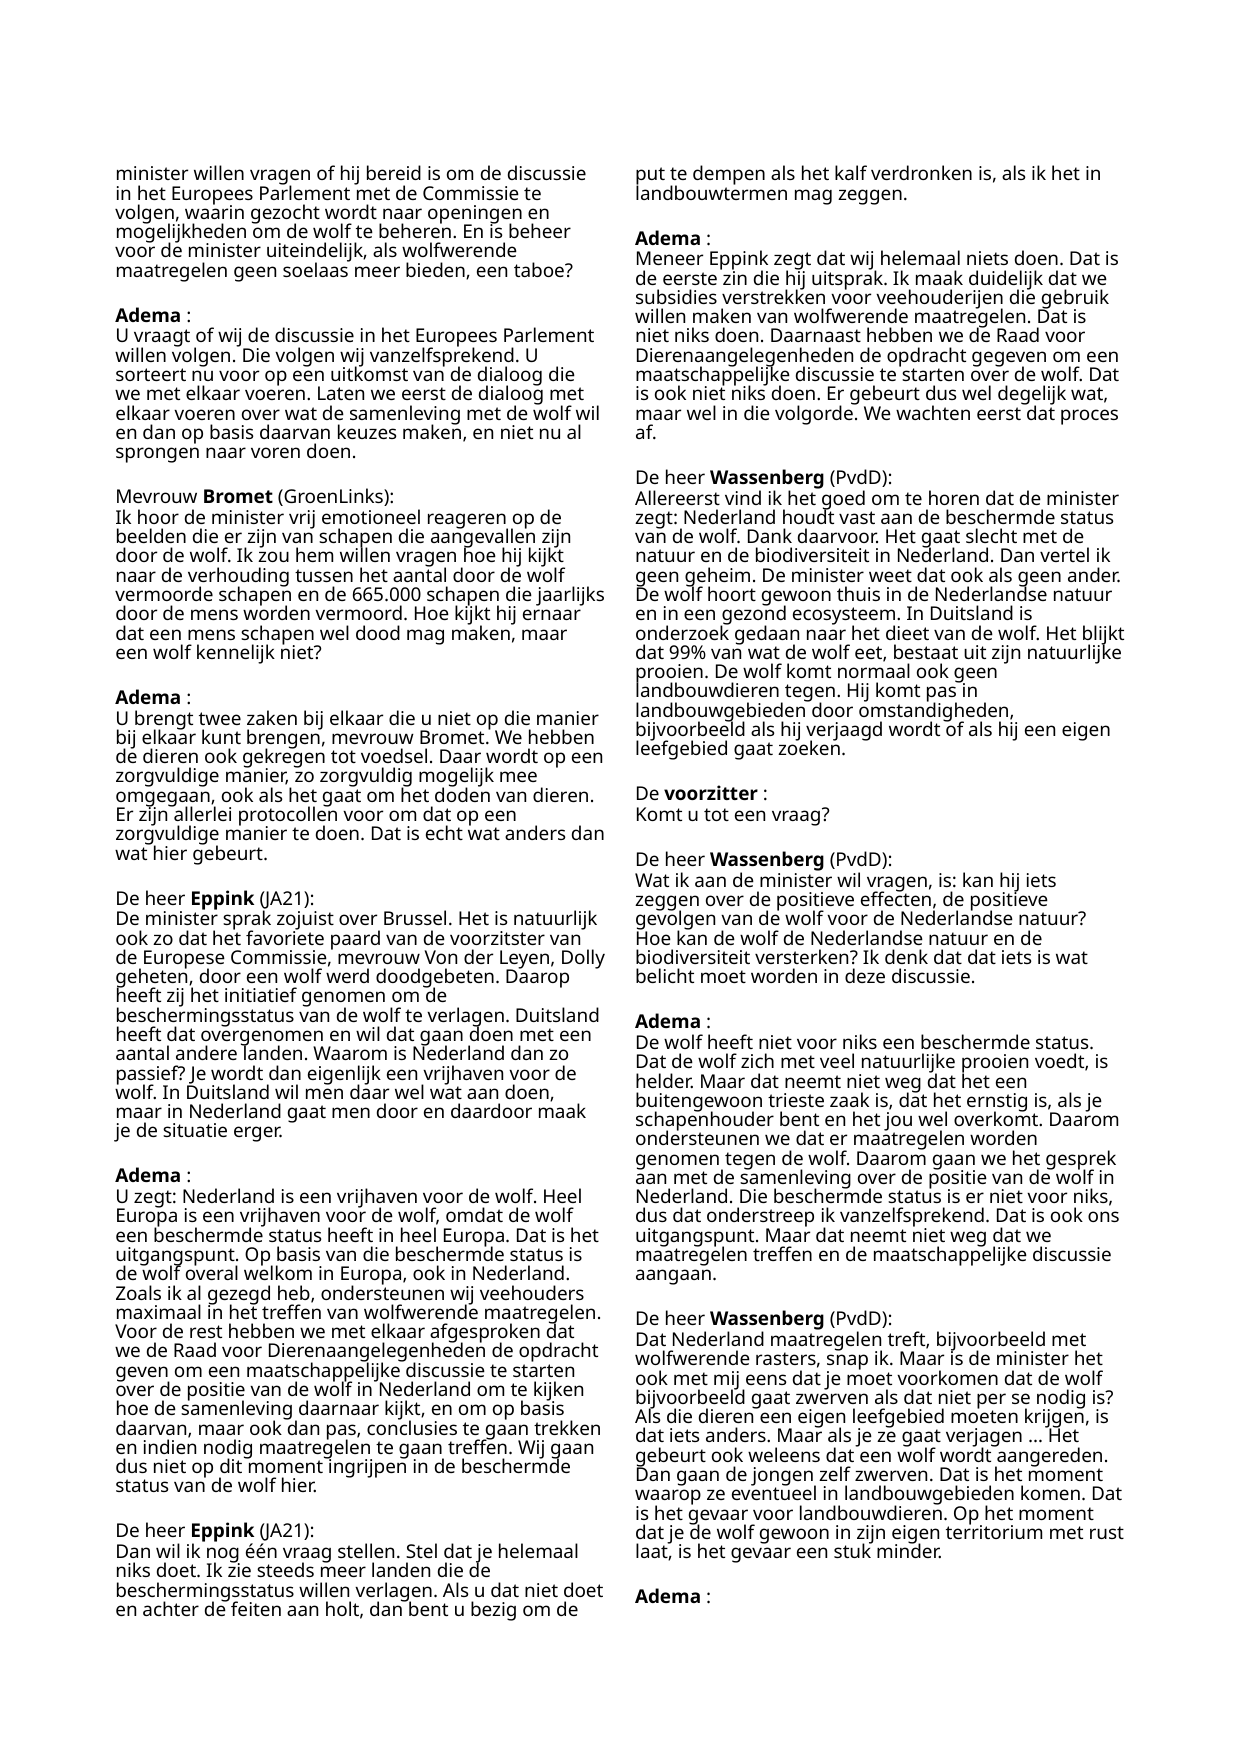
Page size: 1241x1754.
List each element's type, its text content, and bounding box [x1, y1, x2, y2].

text Meneer Eppink zegt dat wij helemaal niets doen. Dat is de eerste zin die hij uitsprak. Ik maak duidelijk dat we subsidies verstrekken voor veehouderijen die gebruik willen maken van wolfwerende maatregelen. Dat is niet niks doen. Daarnaast hebben we de Raad voor Dierenaangelegenheden de opdracht gegeven om een maatschappelijke discussie te starten over de wolf. Dat is ook niet niks doen. Er gebeurt dus wel degelijk wat, maar wel in die volgorde. We wachten eerst dat proces af. [635, 250, 1125, 443]
text U vraagt of wij de discussie in het Europees Parlement willen volgen. Die volgen wij vanzelfsprekend. U sorteert nu voor op een uitkomst van de dialoog die we met elkaar voeren. Laten we eerst de dialoog met elkaar voeren over wat de samenleving met de wolf wil en dan op basis daarvan keuzes maken, en niet nu al sprongen naar voren doen. [115, 327, 605, 462]
text Wat ik aan de minister wil vragen, is: kan hij iets zeggen over de positieve effecten, de positieve gevolgen van de wolf voor de Nederlandse natuur? Hoe kan de wolf de Nederlandse natuur en de biodiversiteit versterken? Ik denk dat dat iets is wat belicht moet worden in deze discussie. [635, 872, 1125, 987]
text Dan wil ik nog één vraag stellen. Stel dat je helemaal niks doet. Ik zie steeds meer landen die de beschermingsstatus willen verlagen. Als u dat niet doet en achter de feiten aan holt, dan bent u bezig om de [115, 1543, 605, 1620]
text put te dempen als het kalf verdronken is, als ik het in landbouwtermen mag zeggen. [635, 165, 1125, 204]
text Adema : [635, 1583, 1125, 1609]
text Komt u tot een vraag? [635, 806, 1125, 825]
text Adema : [115, 302, 605, 327]
text De wolf heeft niet voor niks een beschermde status. Dat de wolf zich met veel natuurlijke prooien voedt, is helder. Maar dat neemt niet weg dat het een buitengewoon trieste zaak is, dat het ernstig is, als je schapenhouder bent en het jou wel overkomt. Daarom ondersteunen we dat er maatregelen worden genomen tegen de wolf. Daarom gaan we het gesprek aan met de samenleving over de positie van de wolf in Nederland. Die beschermde status is er niet voor niks, dus dat onderstreep ik vanzelfsprekend. Dat is ook ons uitgangspunt. Maar dat neemt niet weg dat we maatregelen treffen en de maatschappelijke discussie aangaan. [635, 1034, 1125, 1284]
text Adema : [115, 1162, 605, 1188]
text Adema : [635, 225, 1125, 250]
text De heer Eppink (JA21): [115, 885, 605, 910]
text De heer Wassenberg (PvdD): [635, 464, 1125, 490]
text Ik hoor de minister vrij emotioneel reageren op de beelden die er zijn van schapen die aangevallen zijn door de wolf. Ik zou hem willen vragen hoe hij kijkt naar de verhouding tussen het aantal door de wolf vermoorde schapen en de 665.000 schapen die jaarlijks door de mens worden vermoord. Hoe kijkt hij ernaar dat een mens schapen wel dood mag maken, maar een wolf kennelijk niet? [115, 509, 605, 663]
text minister willen vragen of hij bereid is om de discussie in het Europees Parlement met de Commissie te volgen, waarin gezocht wordt naar openingen en mogelijkheden om de wolf te beheren. En is beheer voor de minister uiteindelijk, als wolfwerende maatregelen geen soelaas meer bieden, een taboe? [115, 165, 605, 281]
text De heer Eppink (JA21): [115, 1517, 605, 1543]
text De heer Wassenberg (PvdD): [635, 1305, 1125, 1331]
text De minister sprak zojuist over Brussel. Het is natuurlijk ook zo dat het favoriete paard van de voorzitster van de Europese Commissie, mevrouw Von der Leyen, Dolly geheten, door een wolf werd doodgebeten. Daarop heeft zij het initiatief genomen om de beschermingsstatus van de wolf te verlagen. Duitsland heeft dat overgenomen en wil dat gaan doen met een aantal andere landen. Waarom is Nederland dan zo passief? Je wordt dan eigenlijk een vrijhaven voor de wolf. In Duitsland wil men daar wel wat aan doen, maar in Nederland gaat men door en daardoor maak je de situatie erger. [115, 910, 605, 1142]
text Allereerst vind ik het goed om te horen dat de minister zegt: Nederland houdt vast aan de beschermde status van de wolf. Dank daarvoor. Het gaat slecht met de natuur en de biodiversiteit in Nederland. Dan vertel ik geen geheim. De minister weet dat ook als geen ander. De wolf hoort gewoon thuis in de Nederlandse natuur en in een gezond ecosysteem. In Duitsland is onderzoek gedaan naar het dieet van de wolf. Het blijkt dat 99% van wat de wolf eet, bestaat uit zijn natuurlijke prooien. De wolf komt normaal ook geen landbouwdieren tegen. Hij komt pas in landbouwgebieden door omstandigheden, bijvoorbeeld als hij verjaagd wordt of als hij een eigen leefgebied gaat zoeken. [635, 490, 1125, 759]
text Mevrouw Bromet (GroenLinks): [115, 483, 605, 509]
text Dat Nederland maatregelen treft, bijvoorbeeld met wolfwerende rasters, snap ik. Maar is de minister het ook met mij eens dat je moet voorkomen dat de wolf bijvoorbeeld gaat zwerven als dat niet per se nodig is? Als die dieren een eigen leefgebied moeten krijgen, is dat iets anders. Maar als je ze gaat verjagen … Het gebeurt ook weleens dat een wolf wordt aangereden. Dan gaan de jongen zelf zwerven. Dat is het moment waarop ze eventueel in landbouwgebieden komen. Dat is het gevaar voor landbouwdieren. Op het moment dat je de wolf gewoon in zijn eigen territorium met rust laat, is het gevaar een stuk minder. [635, 1331, 1125, 1562]
text Adema : [635, 1008, 1125, 1034]
text De heer Wassenberg (PvdD): [635, 846, 1125, 872]
text De voorzitter : [635, 780, 1125, 806]
text Adema : [115, 684, 605, 710]
text U zegt: Nederland is een vrijhaven voor de wolf. Heel Europa is een vrijhaven voor de wolf, omdat de wolf een beschermde status heeft in heel Europa. Dat is het uitgangspunt. Op basis van die beschermde status is de wolf overal welkom in Europa, ook in Nederland. Zoals ik al gezegd heb, ondersteunen wij veehouders maximaal in het treffen van wolfwerende maatregelen. Voor de rest hebben we met elkaar afgesproken dat we de Raad voor Dierenaangelegenheden de opdracht geven om een maatschappelijke discussie te starten over de positie van de wolf in Nederland om te kijken hoe de samenleving daarnaar kijkt, en om op basis daarvan, maar ook dan pas, conclusies te gaan trekken en indien nodig maatregelen te gaan treffen. Wij gaan dus niet op dit moment ingrijpen in de beschermde status van de wolf hier. [115, 1188, 605, 1497]
text U brengt twee zaken bij elkaar die u niet op die manier bij elkaar kunt brengen, mevrouw Bromet. We hebben de dieren ook gekregen tot voedsel. Daar wordt op een zorgvuldige manier, zo zorgvuldig mogelijk mee omgegaan, ook als het gaat om het doden van dieren. Er zijn allerlei protocollen voor om dat op een zorgvuldige manier te doen. Dat is echt wat anders dan wat hier gebeurt. [115, 710, 605, 864]
